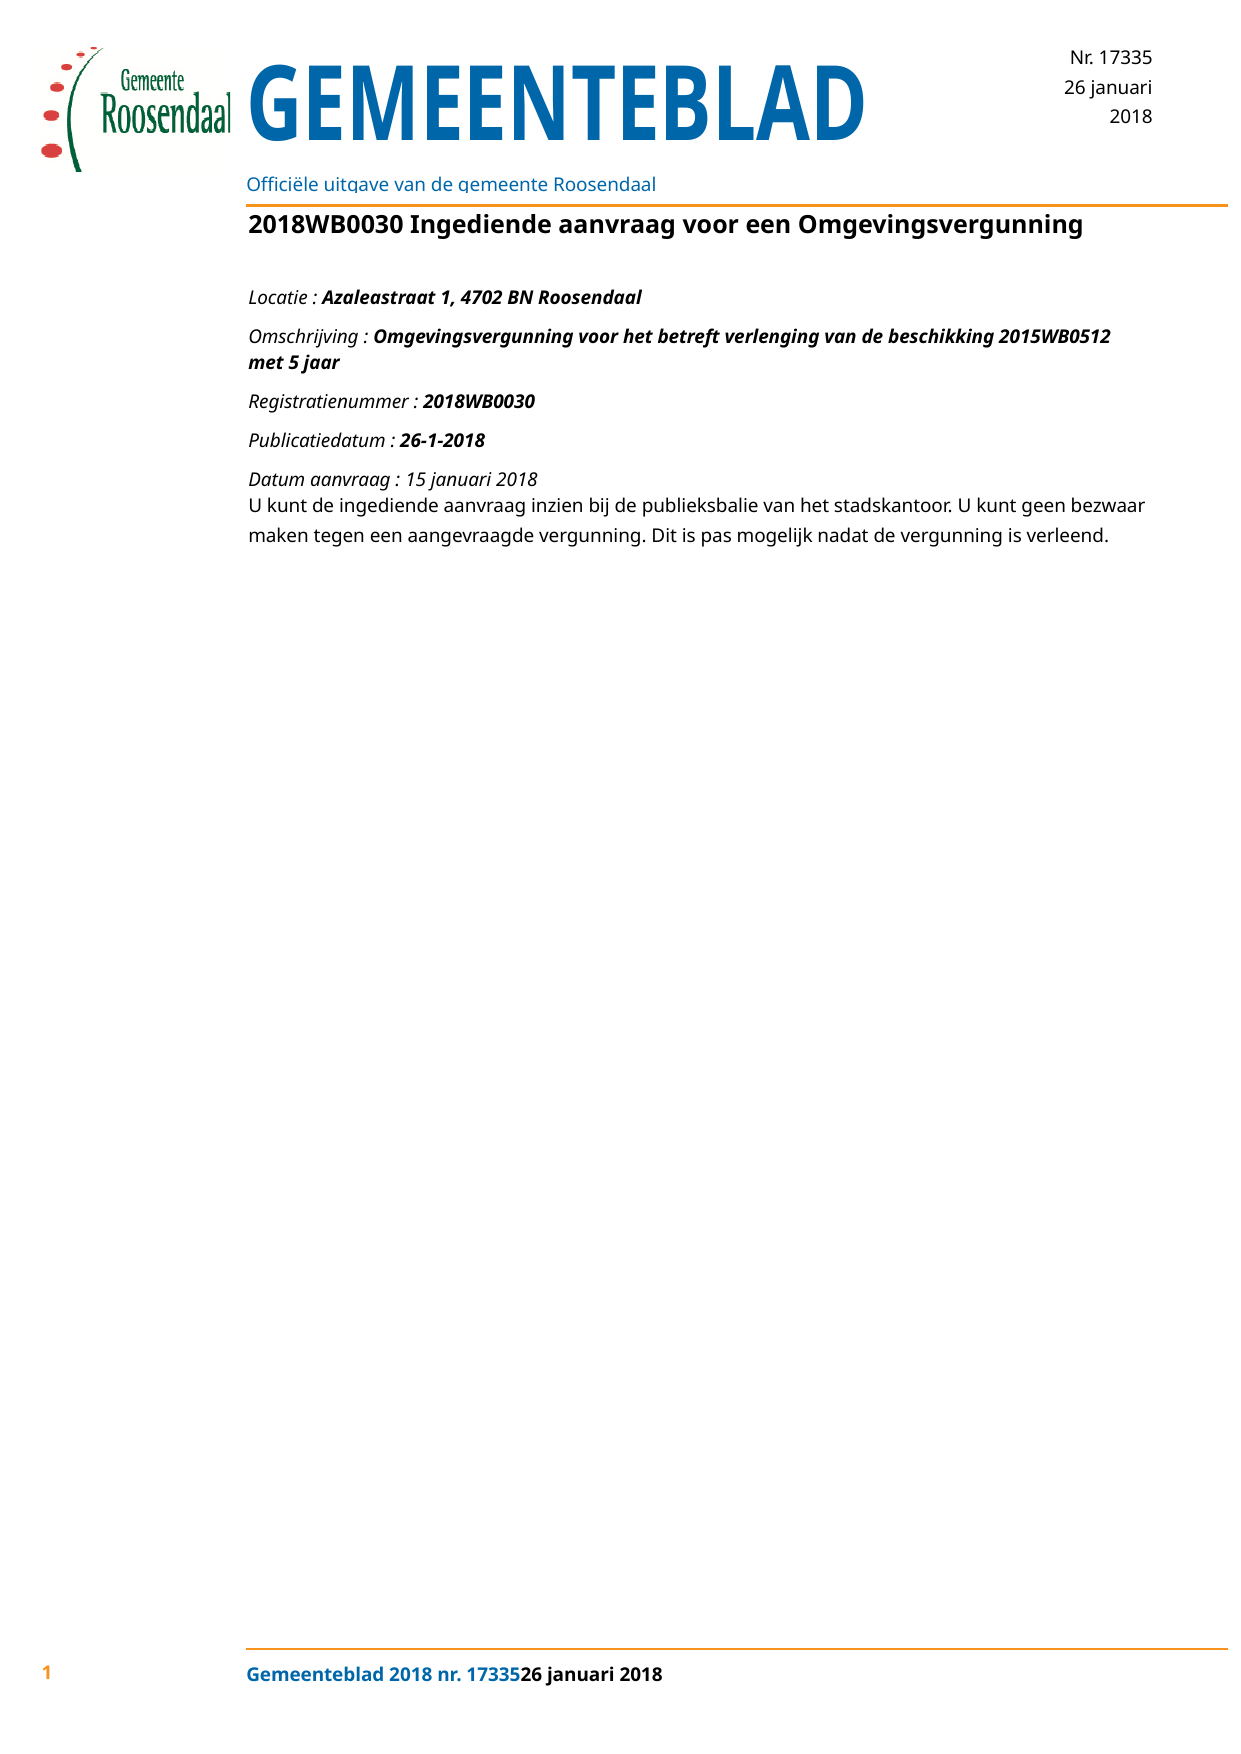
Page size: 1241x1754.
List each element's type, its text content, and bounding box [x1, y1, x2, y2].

text U kunt de ingediende aanvraag inzien bij de publieksbalie van het stadskantoor. U kunt geen bezwaar maken tegen een aangevraagde vergunning. Dit is pas mogelijk nadat de vergunning is verleend. [248, 492, 1152, 548]
text Datum aanvraag : 15 januari 2018 [248, 467, 1152, 492]
text Registratienummer : 2018WB0030 [248, 388, 1152, 414]
picture [41, 47, 231, 172]
text Locatie : Azaleastraat 1, 4702 BN Roosendaal [248, 284, 1152, 309]
text Omschrijving : Omgevingsvergunning voor het betreft verlenging van de beschikking 2015WB0512 met 5 jaar [248, 323, 1152, 374]
text Publicatiedatum : 26-1-2018 [248, 427, 1152, 453]
text 2018WB0030 Ingediende aanvraag voor een Omgevingsvergunning [248, 207, 1152, 241]
